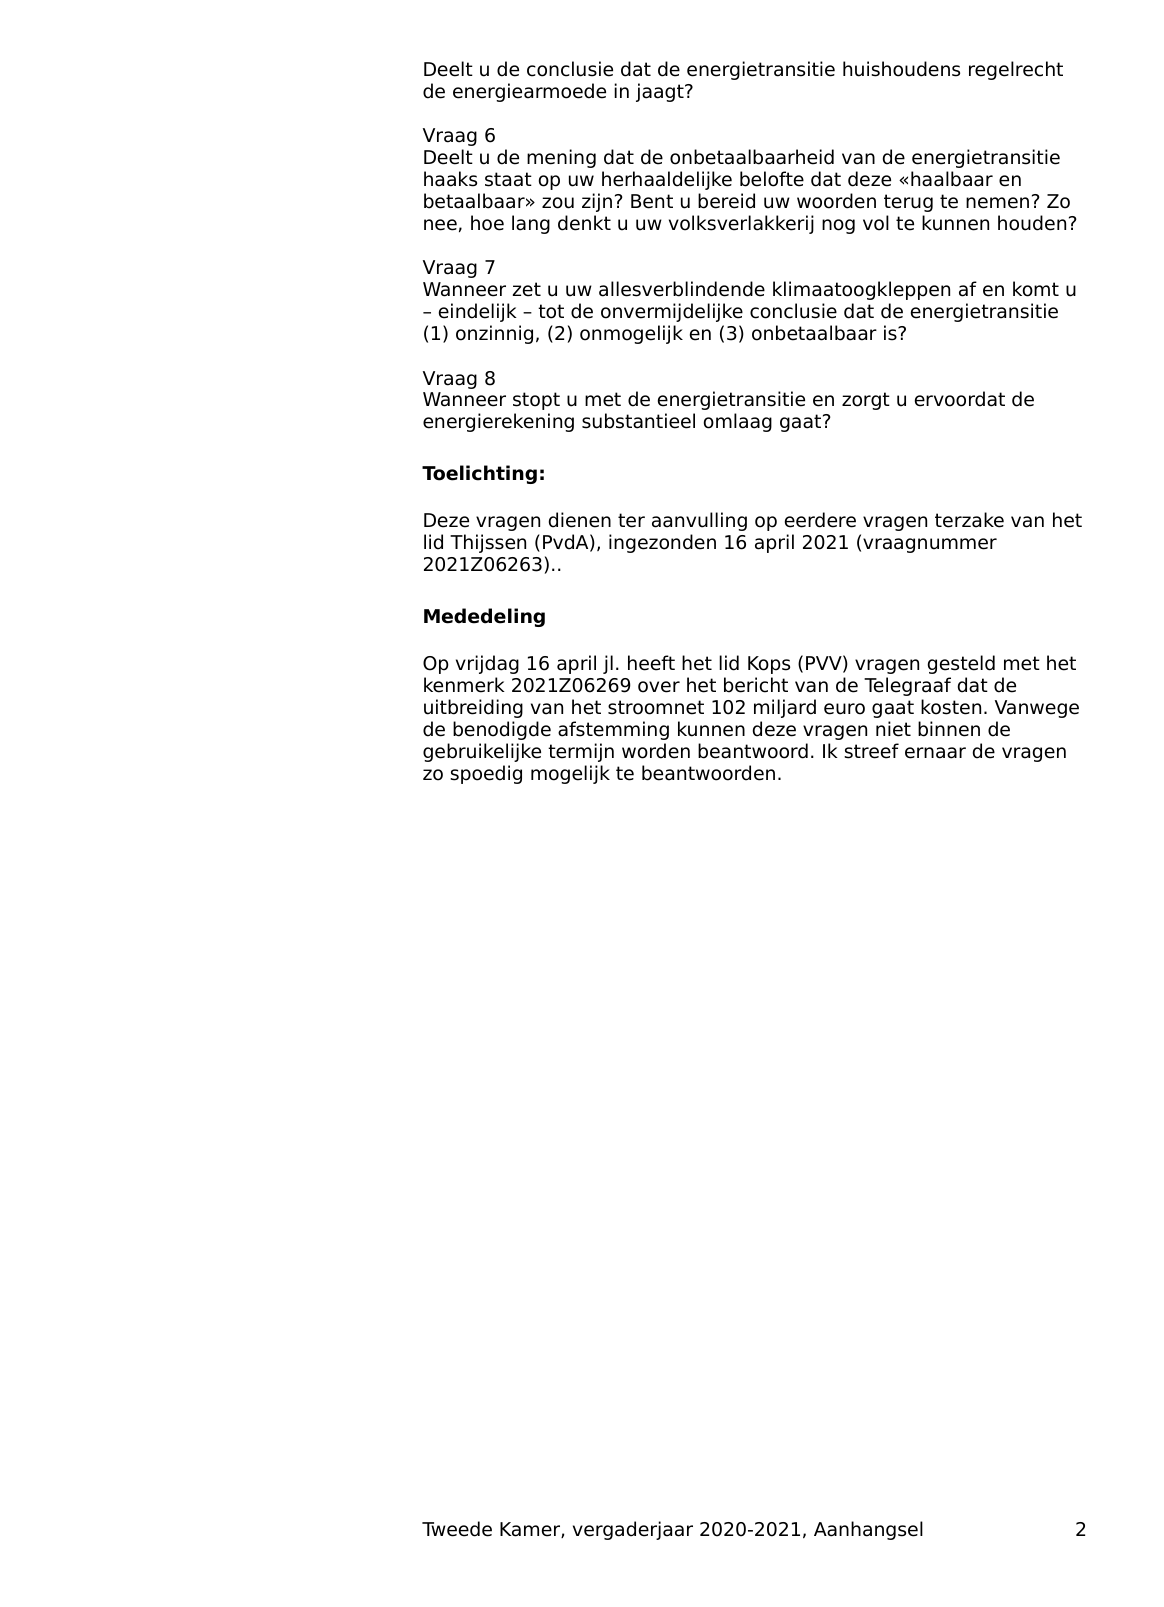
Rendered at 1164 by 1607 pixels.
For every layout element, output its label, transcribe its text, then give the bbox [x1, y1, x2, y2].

subtitle Mededeling [422, 606, 1087, 628]
text Vraag 7 [422, 257, 1087, 279]
subtitle Toelichting: [422, 463, 1087, 485]
text Deze vragen dienen ter aanvulling op eerdere vragen terzake van het lid Thijssen (PvdA), ingezonden 16 april 2021 (vraagnummer 2021Z06263).. [422, 510, 1087, 576]
text Deelt u de conclusie dat de energietransitie huishoudens regelrecht de energiearmoede in jaagt? [422, 59, 1087, 103]
text Op vrijdag 16 april jl. heeft het lid Kops (PVV) vragen gesteld met het kenmerk 2021Z06269 over het bericht van de Telegraaf dat de uitbreiding van het stroomnet 102 miljard euro gaat kosten. Vanwege de benodigde afstemming kunnen deze vragen niet binnen de gebruikelijke termijn worden beantwoord. Ik streef ernaar de vragen zo spoedig mogelijk te beantwoorden. [422, 653, 1087, 785]
text Wanneer zet u uw allesverblindende klimaatoogkleppen af en komt u – eindelijk – tot de onvermijdelijke conclusie dat de energietransitie (1) onzinnig, (2) onmogelijk en (3) onbetaalbaar is? [422, 279, 1087, 345]
text Vraag 6 [422, 125, 1087, 147]
text Vraag 8 [422, 367, 1087, 389]
text Deelt u de mening dat de onbetaalbaarheid van de energietransitie haaks staat op uw herhaaldelijke belofte dat deze «haalbaar en betaalbaar» zou zijn? Bent u bereid uw woorden terug te nemen? Zo nee, hoe lang denkt u uw volksverlakkerij nog vol te kunnen houden? [422, 147, 1087, 235]
text Wanneer stopt u met de energietransitie en zorgt u ervoordat de energierekening substantieel omlaag gaat? [422, 389, 1087, 433]
